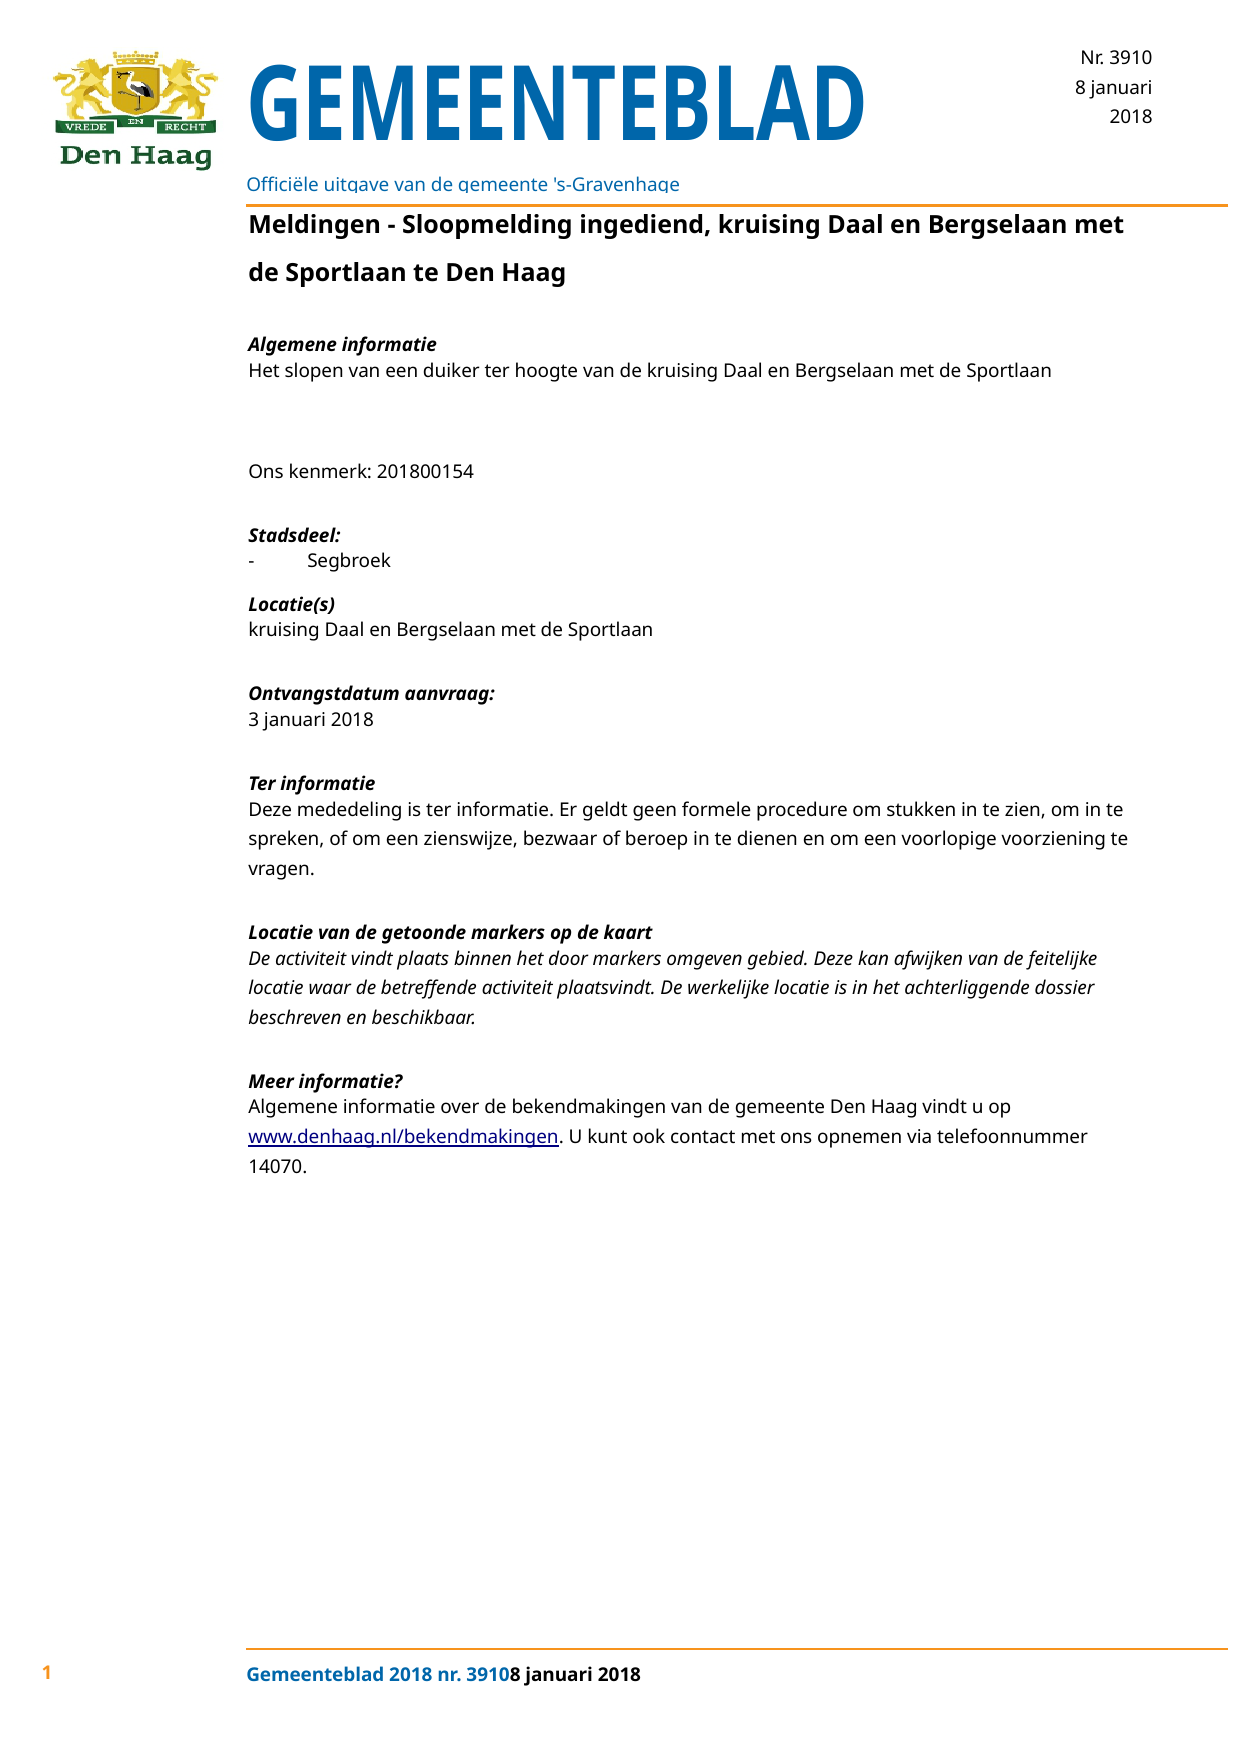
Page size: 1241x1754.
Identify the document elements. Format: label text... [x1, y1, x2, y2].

text Het slopen van een duiker ter hoogte van de kruising Daal en Bergselaan met de Sportlaan [248, 357, 1152, 383]
text Locatie(s) [248, 591, 1152, 617]
text kruising Daal en Bergselaan met de Sportlaan [248, 617, 1152, 642]
text Deze mededeling is ter informatie. Er geldt geen formele procedure om stukken in te zien, om in te spreken, of om een zienswijze, bezwaar of beroep in te dienen en om een voorlopige voorziening te vragen. [248, 796, 1152, 881]
picture [41, 47, 231, 172]
text 3 januari 2018 [248, 706, 1152, 732]
list Segbroek [248, 548, 1152, 573]
text Meldingen - Sloopmelding ingediend, kruising Daal en Bergselaan met de Sportlaan te Den Haag [248, 207, 1152, 288]
text Locatie van de getoonde markers op de kaart [248, 919, 1152, 945]
text Stadsdeel: [248, 522, 1152, 548]
text Ons kenmerk: 201800154 [248, 458, 1152, 484]
text Algemene informatie over de bekendmakingen van de gemeente Den Haag vindt u op www.denhaag.nl/bekendmakingen. U kunt ook contact met ons opnemen via telefoonnummer 14070. [248, 1094, 1152, 1178]
text Algemene informatie [248, 331, 1152, 357]
text De activiteit vindt plaats binnen het door markers omgeven gebied. Deze kan afwijken van de feitelijke locatie waar de betreffende activiteit plaatsvindt. De werkelijke locatie is in het achterliggende dossier beschreven en beschikbaar. [248, 945, 1152, 1030]
text Ter informatie [248, 770, 1152, 796]
text Meer informatie? [248, 1068, 1152, 1094]
text Ontvangstdatum aanvraag: [248, 681, 1152, 706]
